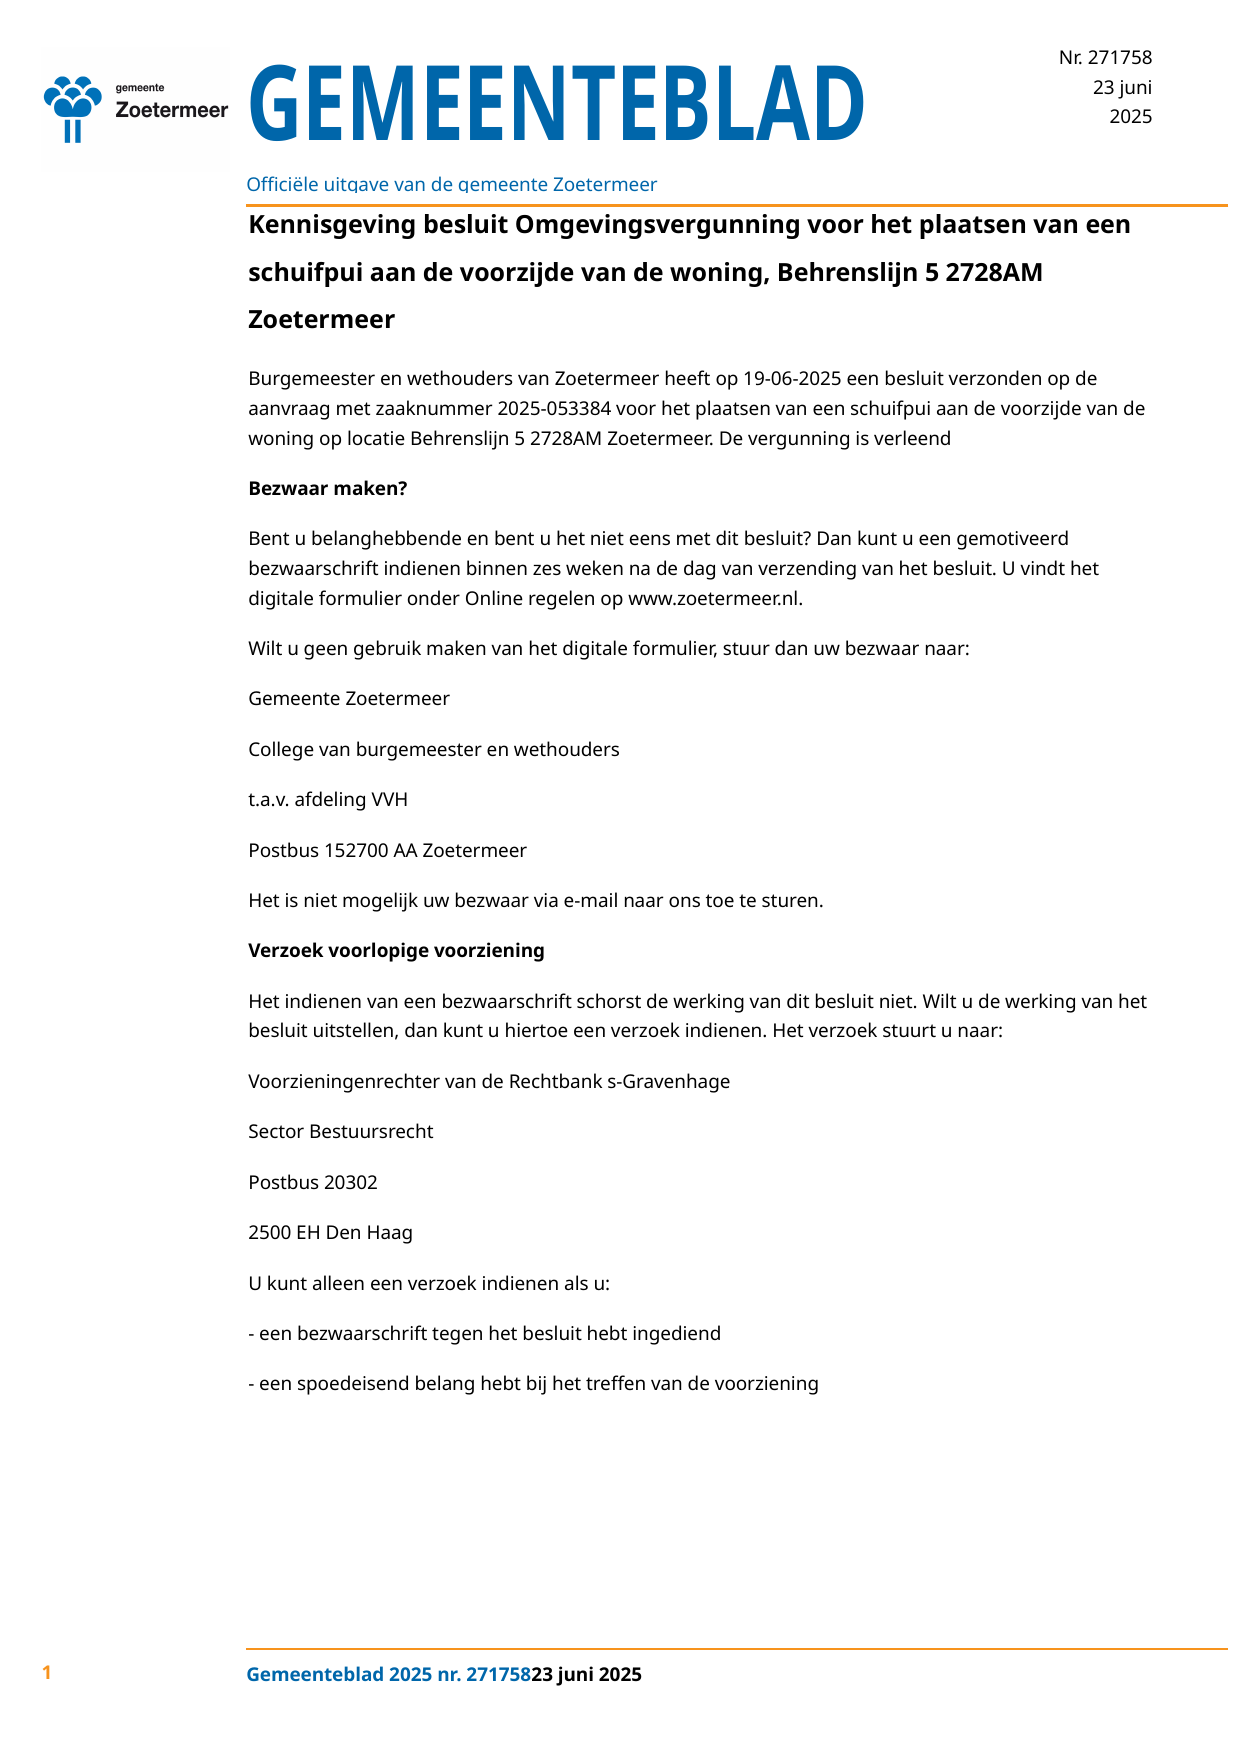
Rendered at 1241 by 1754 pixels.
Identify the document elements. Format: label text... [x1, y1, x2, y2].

text t.a.v. afdeling VVH [248, 786, 1152, 812]
text Postbus 20302 [248, 1169, 1152, 1194]
text Gemeente Zoetermeer [248, 686, 1152, 711]
text Voorzieningenrechter van de Rechtbank s-Gravenhage [248, 1068, 1152, 1094]
text 2500 EH Den Haag [248, 1219, 1152, 1245]
text Het indienen van een bezwaarschrift schorst de werking van dit besluit niet. Wilt u de werking van het besluit uitstellen, dan kunt u hiertoe een verzoek indienen. Het verzoek stuurt u naar: [248, 988, 1152, 1043]
text Verzoek voorlopige voorziening [248, 938, 1152, 963]
text Burgemeester en wethouders van Zoetermeer heeft op 19-06-2025 een besluit verzonden op de aanvraag met zaaknummer 2025-053384 voor het plaatsen van een schuifpui aan de voorzijde van de woning op locatie Behrenslijn 5 2728AM Zoetermeer. De vergunning is verleend [248, 366, 1152, 450]
text - een spoedeisend belang hebt bij het treffen van de voorziening [248, 1371, 1152, 1396]
text Sector Bestuursrecht [248, 1118, 1152, 1144]
text Wilt u geen gebruik maken van het digitale formulier, stuur dan uw bezwaar naar: [248, 635, 1152, 661]
text College van burgemeester en wethouders [248, 736, 1152, 762]
text U kunt alleen een verzoek indienen als u: [248, 1270, 1152, 1295]
text Het is niet mogelijk uw bezwaar via e-mail naar ons toe te sturen. [248, 887, 1152, 913]
text - een bezwaarschrift tegen het besluit hebt ingediend [248, 1320, 1152, 1346]
text Kennisgeving besluit Omgevingsvergunning voor het plaatsen van een schuifpui aan de voorzijde van de woning, Behrenslijn 5 2728AM Zoetermeer [248, 207, 1152, 336]
text Bezwaar maken? [248, 475, 1152, 501]
picture [41, 47, 231, 172]
text Postbus 152700 AA Zoetermeer [248, 837, 1152, 862]
text Bent u belanghebbende en bent u het niet eens met dit besluit? Dan kunt u een gemotiveerd bezwaarschrift indienen binnen zes weken na de dag van verzending van het besluit. U vindt het digitale formulier onder Online regelen op www.zoetermeer.nl. [248, 526, 1152, 610]
